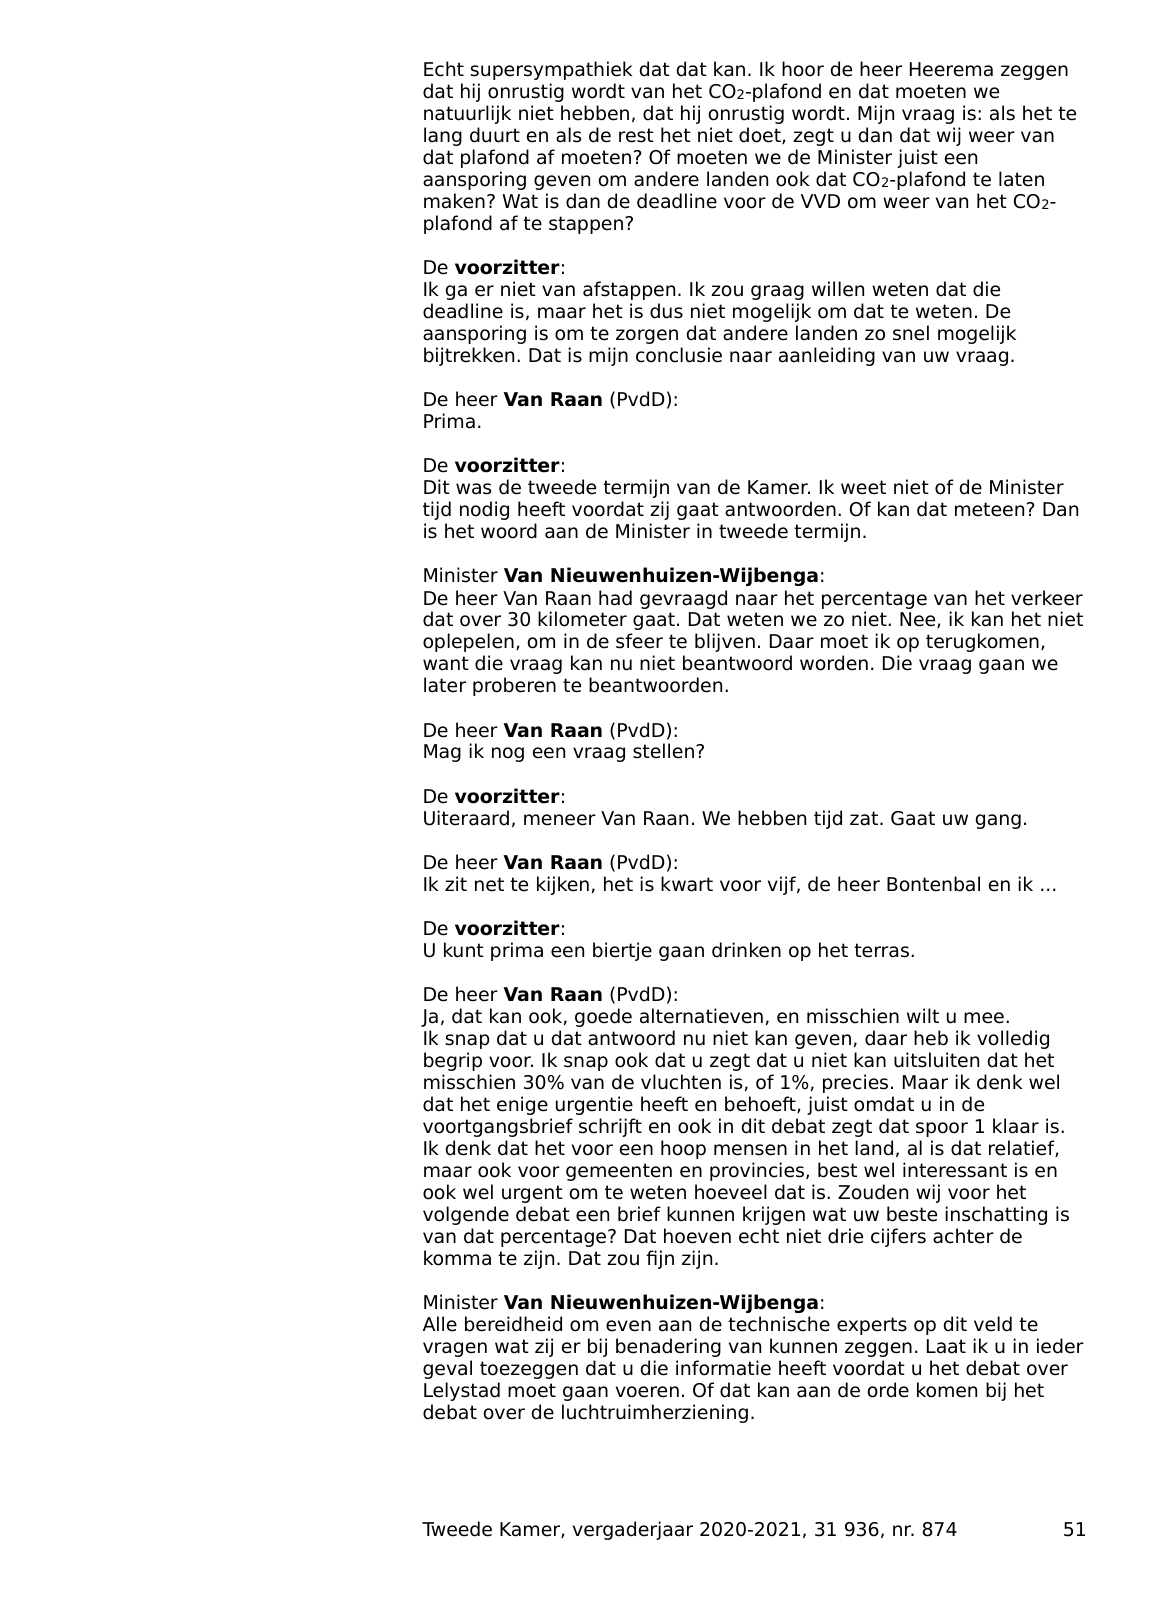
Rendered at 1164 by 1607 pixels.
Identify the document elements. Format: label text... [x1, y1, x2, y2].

text Ik snap dat u dat antwoord nu niet kan geven, daar heb ik volledig begrip voor. Ik snap ook dat u zegt dat u niet kan uitsluiten dat het misschien 30% van de vluchten is, of 1%, precies. Maar ik denk wel dat het enige urgentie heeft en behoeft, juist omdat u in de voortgangsbrief schrijft en ook in dit debat zegt dat spoor 1 klaar is. Ik denk dat het voor een hoop mensen in het land, al is dat relatief, maar ook voor gemeenten en provincies, best wel interessant is en ook wel urgent om te weten hoeveel dat is. Zouden wij voor het volgende debat een brief kunnen krijgen wat uw beste inschatting is van dat percentage? Dat hoeven echt niet drie cijfers achter de komma te zijn. Dat zou fijn zijn. [422, 1028, 1087, 1270]
text Ja, dat kan ook, goede alternatieven, en misschien wilt u mee. [422, 1006, 1087, 1028]
text Minister Van Nieuwenhuizen-Wijbenga: [422, 1292, 1087, 1314]
text Echt supersympathiek dat dat kan. Ik hoor de heer Heerema zeggen dat hij onrustig wordt van het CO2-plafond en dat moeten we natuurlijk niet hebben, dat hij onrustig wordt. Mijn vraag is: als het te lang duurt en als de rest het niet doet, zegt u dan dat wij weer van dat plafond af moeten? Of moeten we de Minister juist een aansporing geven om andere landen ook dat CO2-plafond te laten maken? Wat is dan de deadline voor de VVD om weer van het CO2-plafond af te stappen? [422, 59, 1087, 235]
text De heer Van Raan (PvdD): [422, 389, 1087, 411]
text Mag ik nog een vraag stellen? [422, 741, 1087, 763]
text De voorzitter: [422, 786, 1087, 808]
text Ik ga er niet van afstappen. Ik zou graag willen weten dat die deadline is, maar het is dus niet mogelijk om dat te weten. De aansporing is om te zorgen dat andere landen zo snel mogelijk bijtrekken. Dat is mijn conclusie naar aanleiding van uw vraag. [422, 279, 1087, 367]
text De heer Van Raan (PvdD): [422, 852, 1087, 874]
text Dit was de tweede termijn van de Kamer. Ik weet niet of de Minister tijd nodig heeft voordat zij gaat antwoorden. Of kan dat meteen? Dan is het woord aan de Minister in tweede termijn. [422, 477, 1087, 543]
text Minister Van Nieuwenhuizen-Wijbenga: [422, 565, 1087, 587]
text Prima. [422, 411, 1087, 433]
text Ik zit net te kijken, het is kwart voor vijf, de heer Bontenbal en ik ... [422, 874, 1087, 896]
text De heer Van Raan had gevraagd naar het percentage van het verkeer dat over 30 kilometer gaat. Dat weten we zo niet. Nee, ik kan het niet oplepelen, om in de sfeer te blijven. Daar moet ik op terugkomen, want die vraag kan nu niet beantwoord worden. Die vraag gaan we later proberen te beantwoorden. [422, 587, 1087, 697]
text De heer Van Raan (PvdD): [422, 719, 1087, 741]
text De heer Van Raan (PvdD): [422, 984, 1087, 1006]
text Uiteraard, meneer Van Raan. We hebben tijd zat. Gaat uw gang. [422, 808, 1087, 829]
text De voorzitter: [422, 257, 1087, 279]
text U kunt prima een biertje gaan drinken op het terras. [422, 940, 1087, 962]
text De voorzitter: [422, 455, 1087, 477]
text Alle bereidheid om even aan de technische experts op dit veld te vragen wat zij er bij benadering van kunnen zeggen. Laat ik u in ieder geval toezeggen dat u die informatie heeft voordat u het debat over Lelystad moet gaan voeren. Of dat kan aan de orde komen bij het debat over de luchtruimherziening. [422, 1314, 1087, 1424]
text De voorzitter: [422, 918, 1087, 940]
